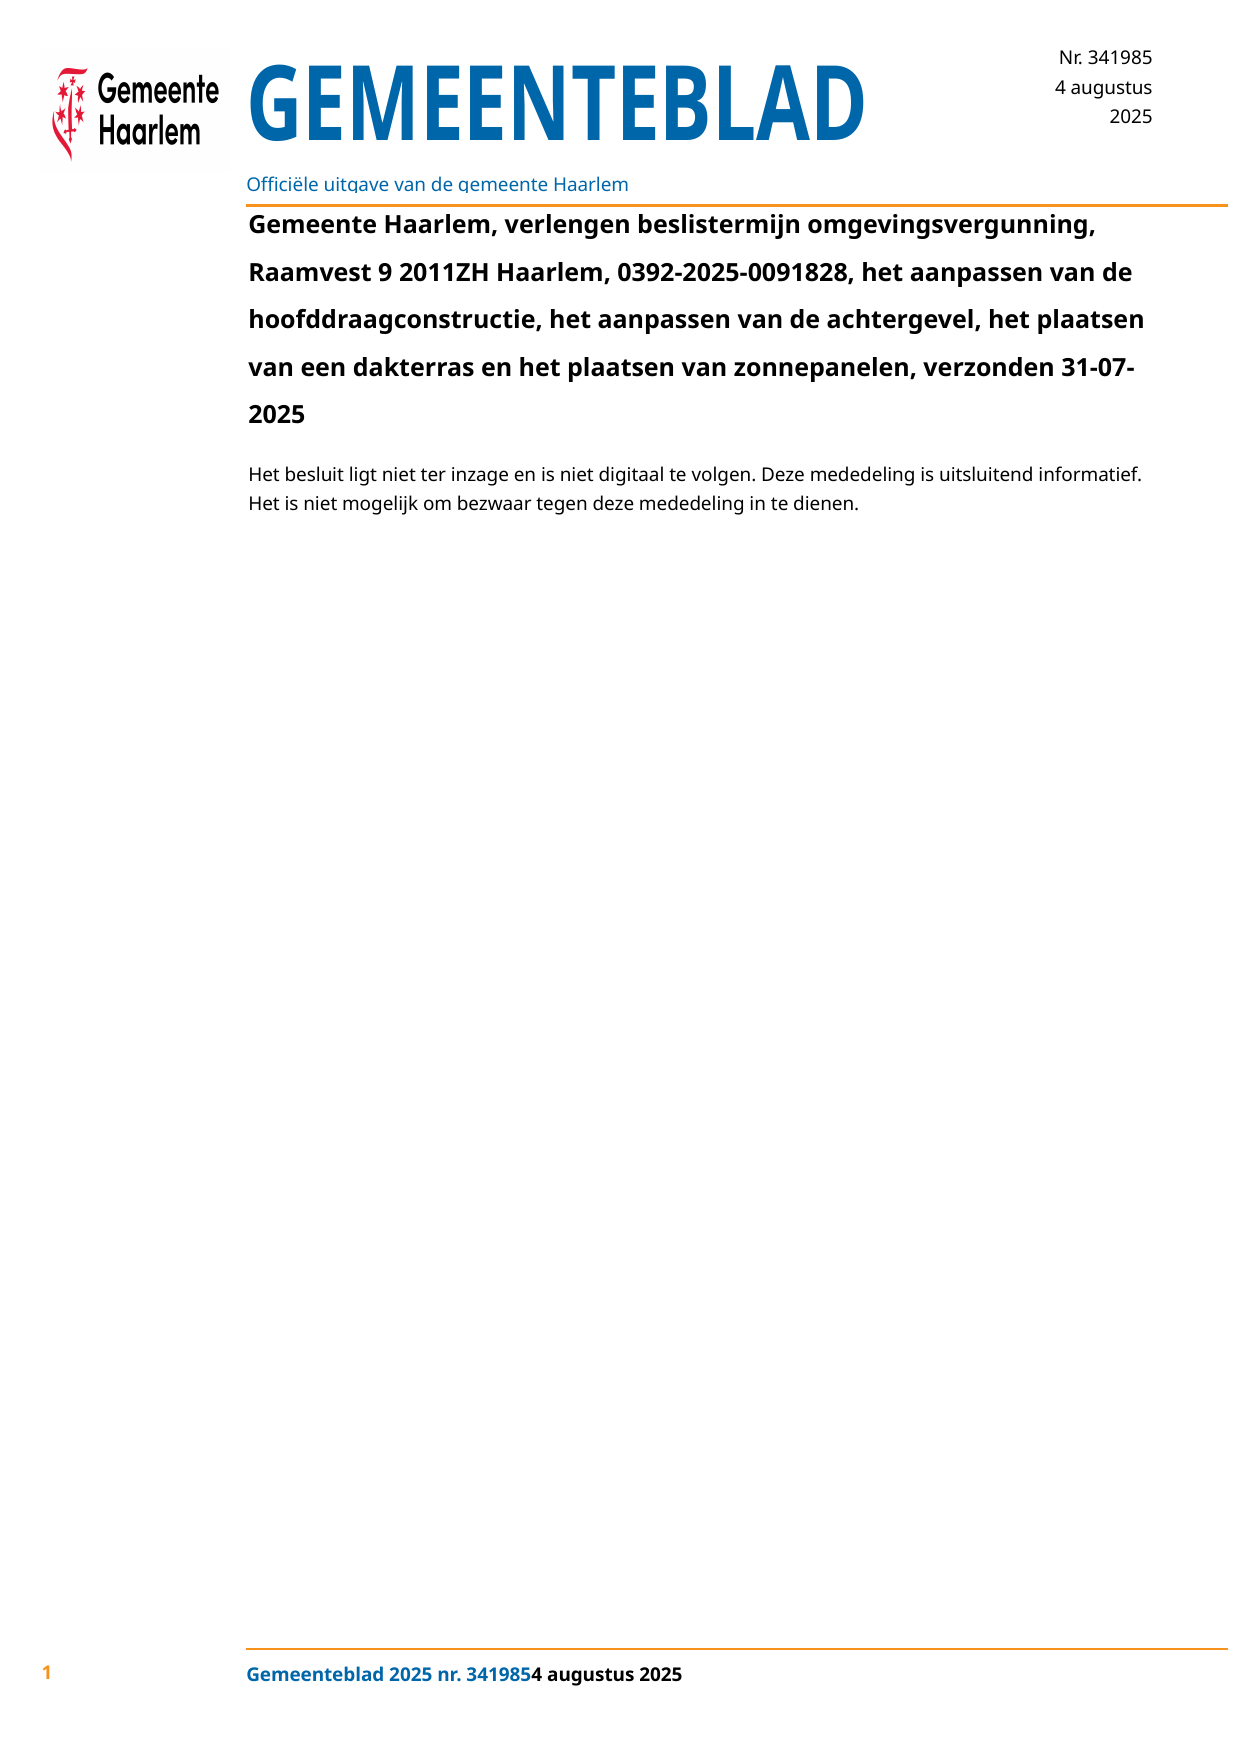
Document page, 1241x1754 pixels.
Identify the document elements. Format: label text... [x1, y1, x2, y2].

picture [41, 47, 231, 172]
text Het besluit ligt niet ter inzage en is niet digitaal te volgen. Deze mededeling is uitsluitend informatief. Het is niet mogelijk om bezwaar tegen deze mededeling in te dienen. [248, 461, 1152, 516]
text Gemeente Haarlem, verlengen beslistermijn omgevingsvergunning, Raamvest 9 2011ZH Haarlem, 0392-2025-0091828, het aanpassen van de hoofddraagconstructie, het aanpassen van de achtergevel, het plaatsen van een dakterras en het plaatsen van zonnepanelen, verzonden 31-07-2025 [248, 207, 1152, 431]
